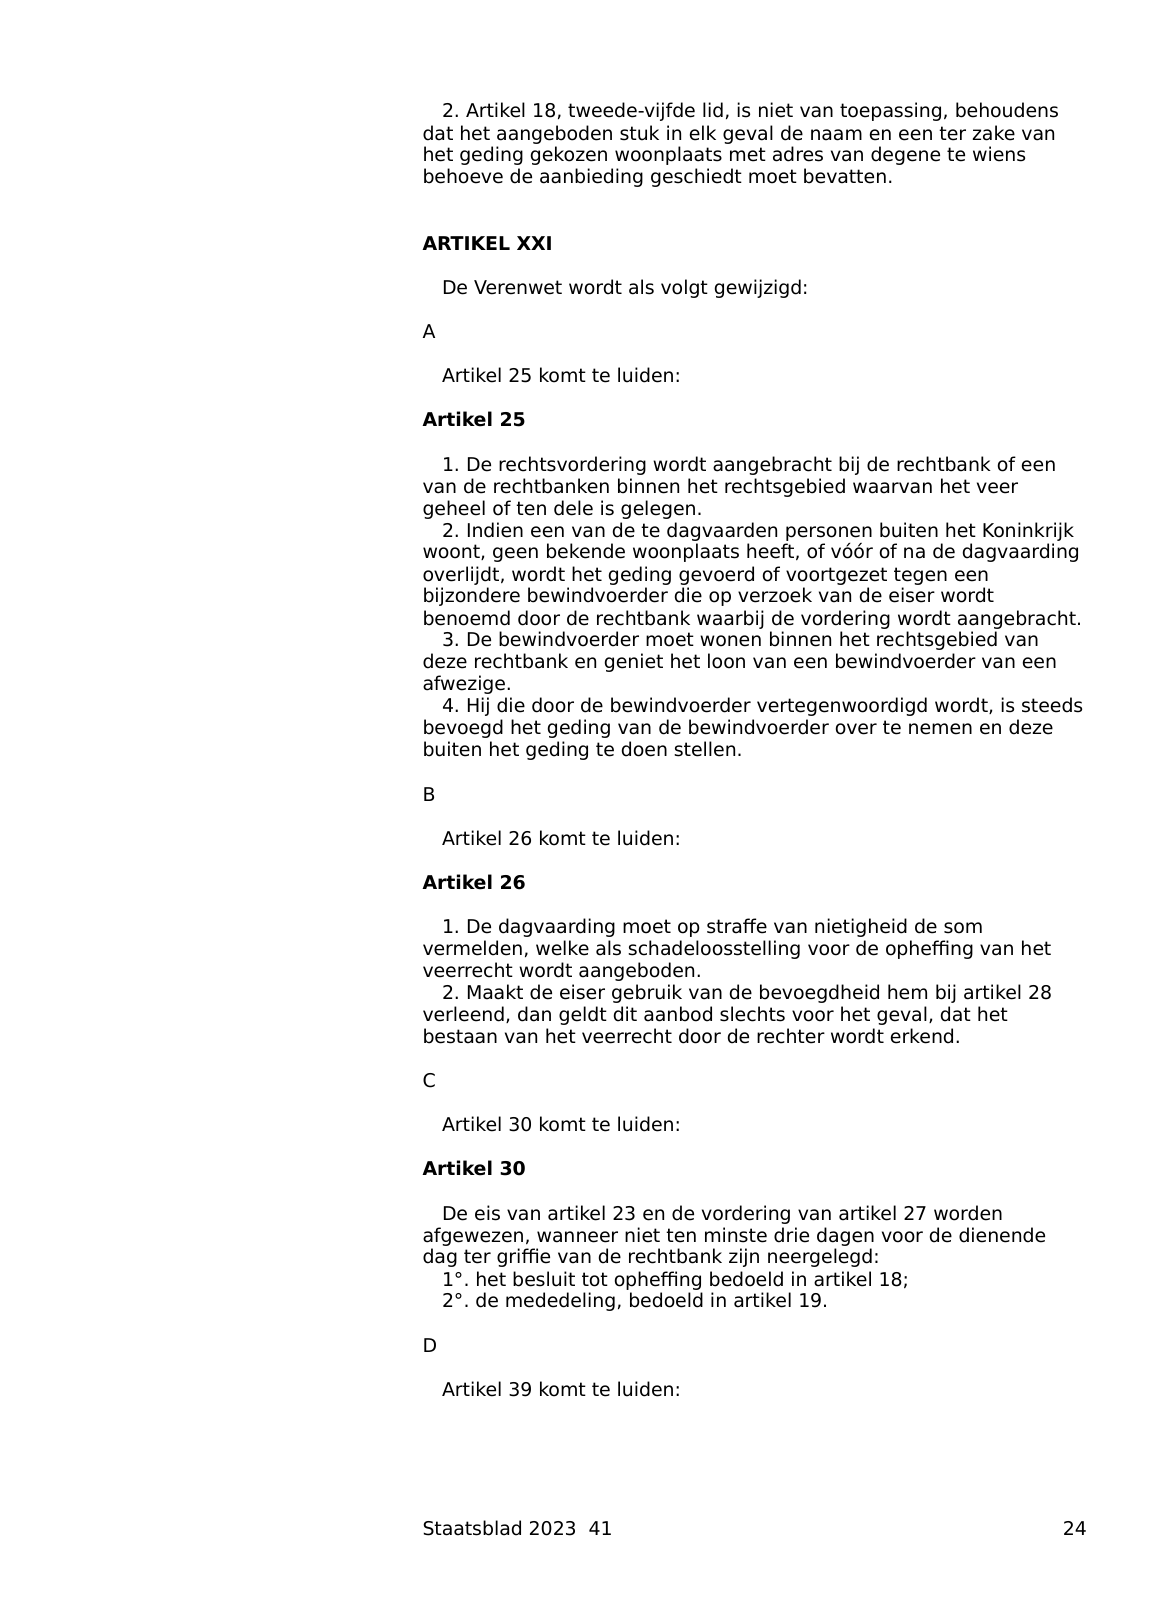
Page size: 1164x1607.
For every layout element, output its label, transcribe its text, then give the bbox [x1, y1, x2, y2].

subtitle Artikel 30 [422, 1158, 1087, 1180]
text 4. Hij die door de bewindvoerder vertegenwoordigd wordt, is steeds bevoegd het geding van de bewindvoerder over te nemen en deze buiten het geding te doen stellen. [422, 695, 1087, 761]
subtitle Artikel 25 [422, 409, 1087, 431]
text 3. De bewindvoerder moet wonen binnen het rechtsgebied van deze rechtbank en geniet het loon van een bewindvoerder van een afwezige. [422, 629, 1087, 695]
text Artikel 30 komt te luiden: [422, 1114, 1087, 1136]
text Artikel 26 komt te luiden: [422, 828, 1087, 849]
text De eis van artikel 23 en de vordering van artikel 27 worden afgewezen, wanneer niet ten minste drie dagen voor de dienende dag ter griffie van de rechtbank zijn neergelegd: [422, 1202, 1087, 1268]
text C [422, 1070, 1087, 1092]
text 2. Indien een van de te dagvaarden personen buiten het Koninkrijk woont, geen bekende woonplaats heeft, of vóór of na de dagvaarding overlijdt, wordt het geding gevoerd of voortgezet tegen een bijzondere bewindvoerder die op verzoek van de eiser wordt benoemd door de rechtbank waarbij de vordering wordt aangebracht. [422, 519, 1087, 629]
text 2°. de mededeling, bedoeld in artikel 19. [422, 1290, 1087, 1312]
text Artikel 39 komt te luiden: [422, 1379, 1087, 1401]
subtitle Artikel 26 [422, 872, 1087, 894]
text D [422, 1334, 1087, 1357]
text B [422, 783, 1087, 805]
text 1. De rechtsvordering wordt aangebracht bij de rechtbank of een van de rechtbanken binnen het rechtsgebied waarvan het veer geheel of ten dele is gelegen. [422, 453, 1087, 519]
text A [422, 321, 1087, 343]
text 1°. het besluit tot opheffing bedoeld in artikel 18; [422, 1268, 1087, 1290]
subtitle ARTIKEL XXI [422, 233, 1087, 255]
text Artikel 25 komt te luiden: [422, 365, 1087, 387]
text 2. Maakt de eiser gebruik van de bevoegdheid hem bij artikel 28 verleend, dan geldt dit aanbod slechts voor het geval, dat het bestaan van het veerrecht door de rechter wordt erkend. [422, 982, 1087, 1048]
text 1. De dagvaarding moet op straffe van nietigheid de som vermelden, welke als schadeloosstelling voor de opheffing van het veerrecht wordt aangeboden. [422, 916, 1087, 982]
text 2. Artikel 18, tweede-vijfde lid, is niet van toepassing, behoudens dat het aangeboden stuk in elk geval de naam en een ter zake van het geding gekozen woonplaats met adres van degene te wiens behoeve de aanbieding geschiedt moet bevatten. [422, 100, 1087, 188]
text De Verenwet wordt als volgt gewijzigd: [422, 277, 1087, 299]
